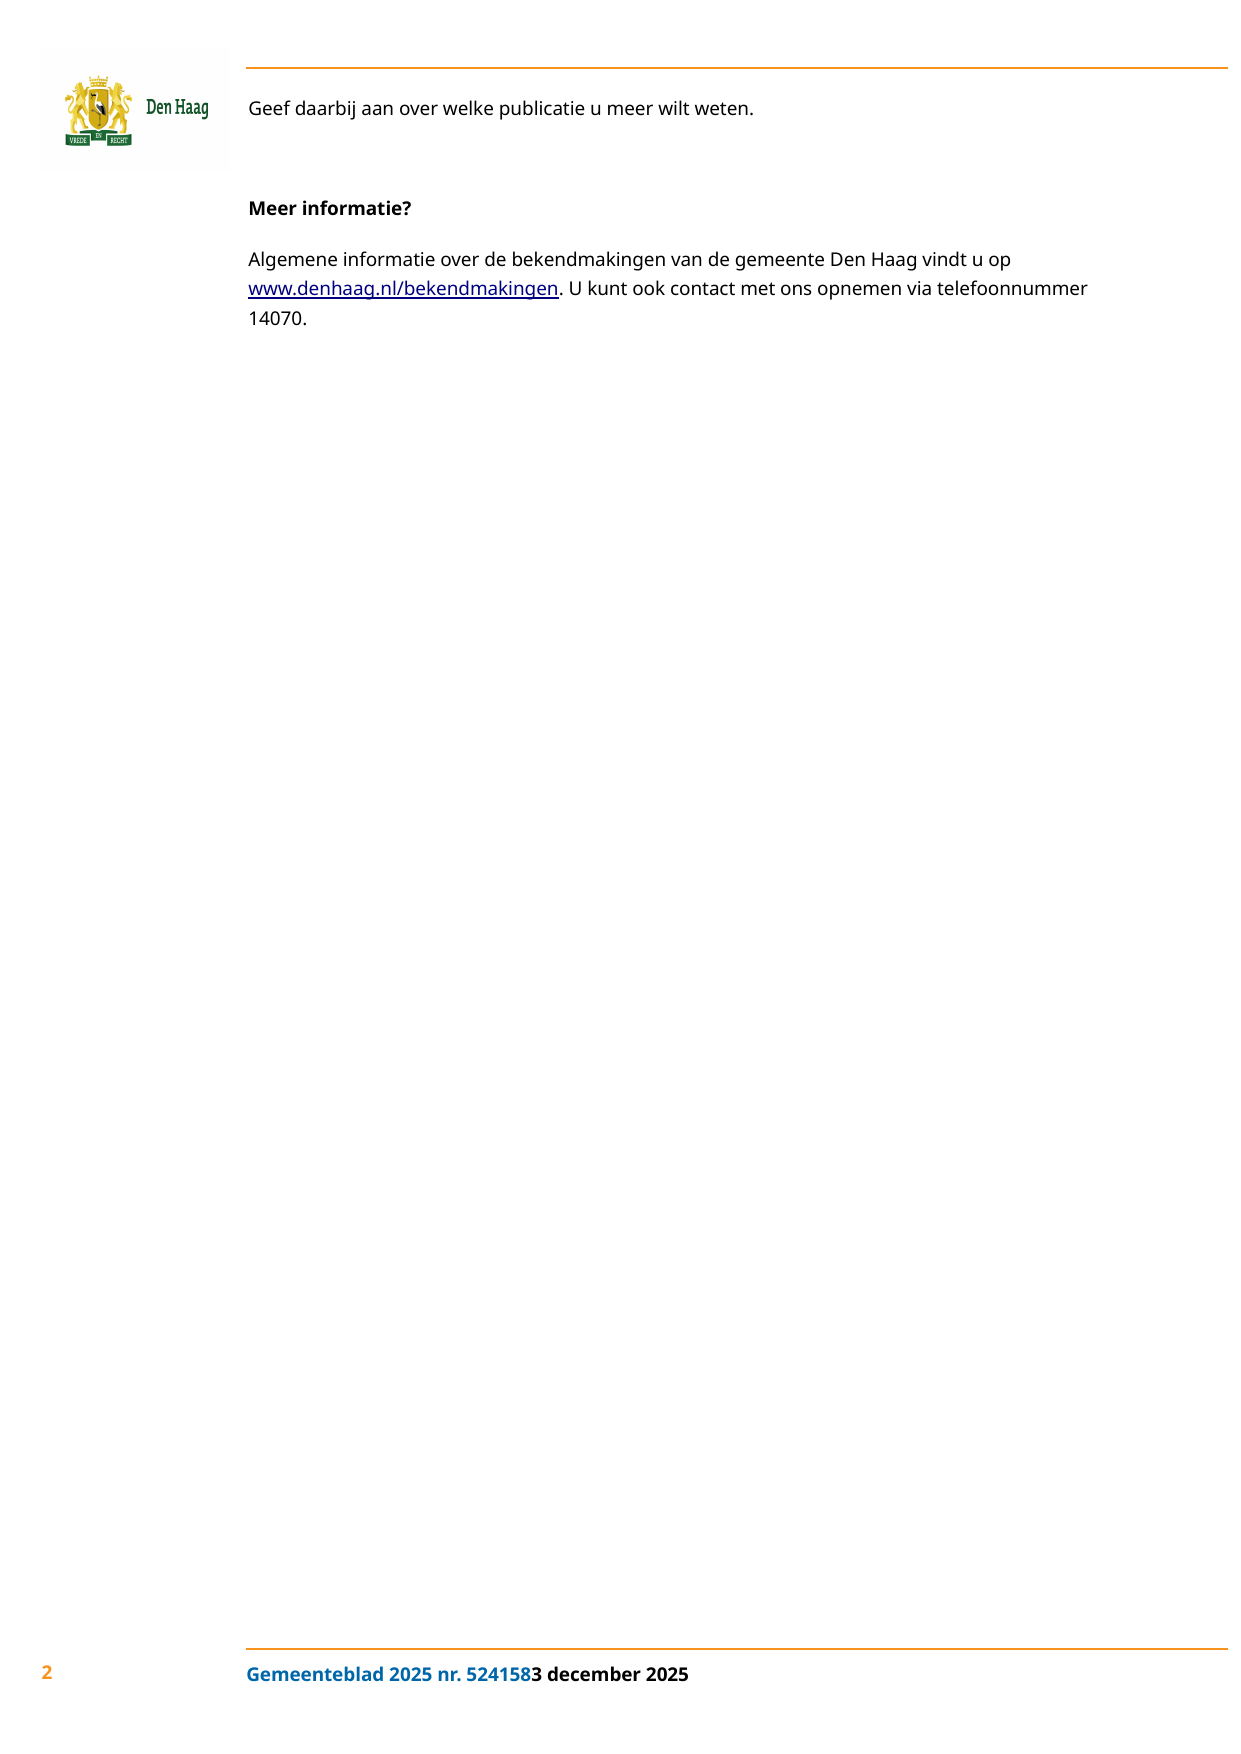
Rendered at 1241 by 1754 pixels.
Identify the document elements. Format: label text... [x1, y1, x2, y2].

picture [41, 47, 231, 172]
text Meer informatie? [248, 196, 1152, 221]
text Geef daarbij aan over welke publicatie u meer wilt weten. [248, 95, 1152, 121]
text Algemene informatie over de bekendmakingen van de gemeente Den Haag vindt u op www.denhaag.nl/bekendmakingen. U kunt ook contact met ons opnemen via telefoonnummer 14070. [248, 246, 1152, 331]
